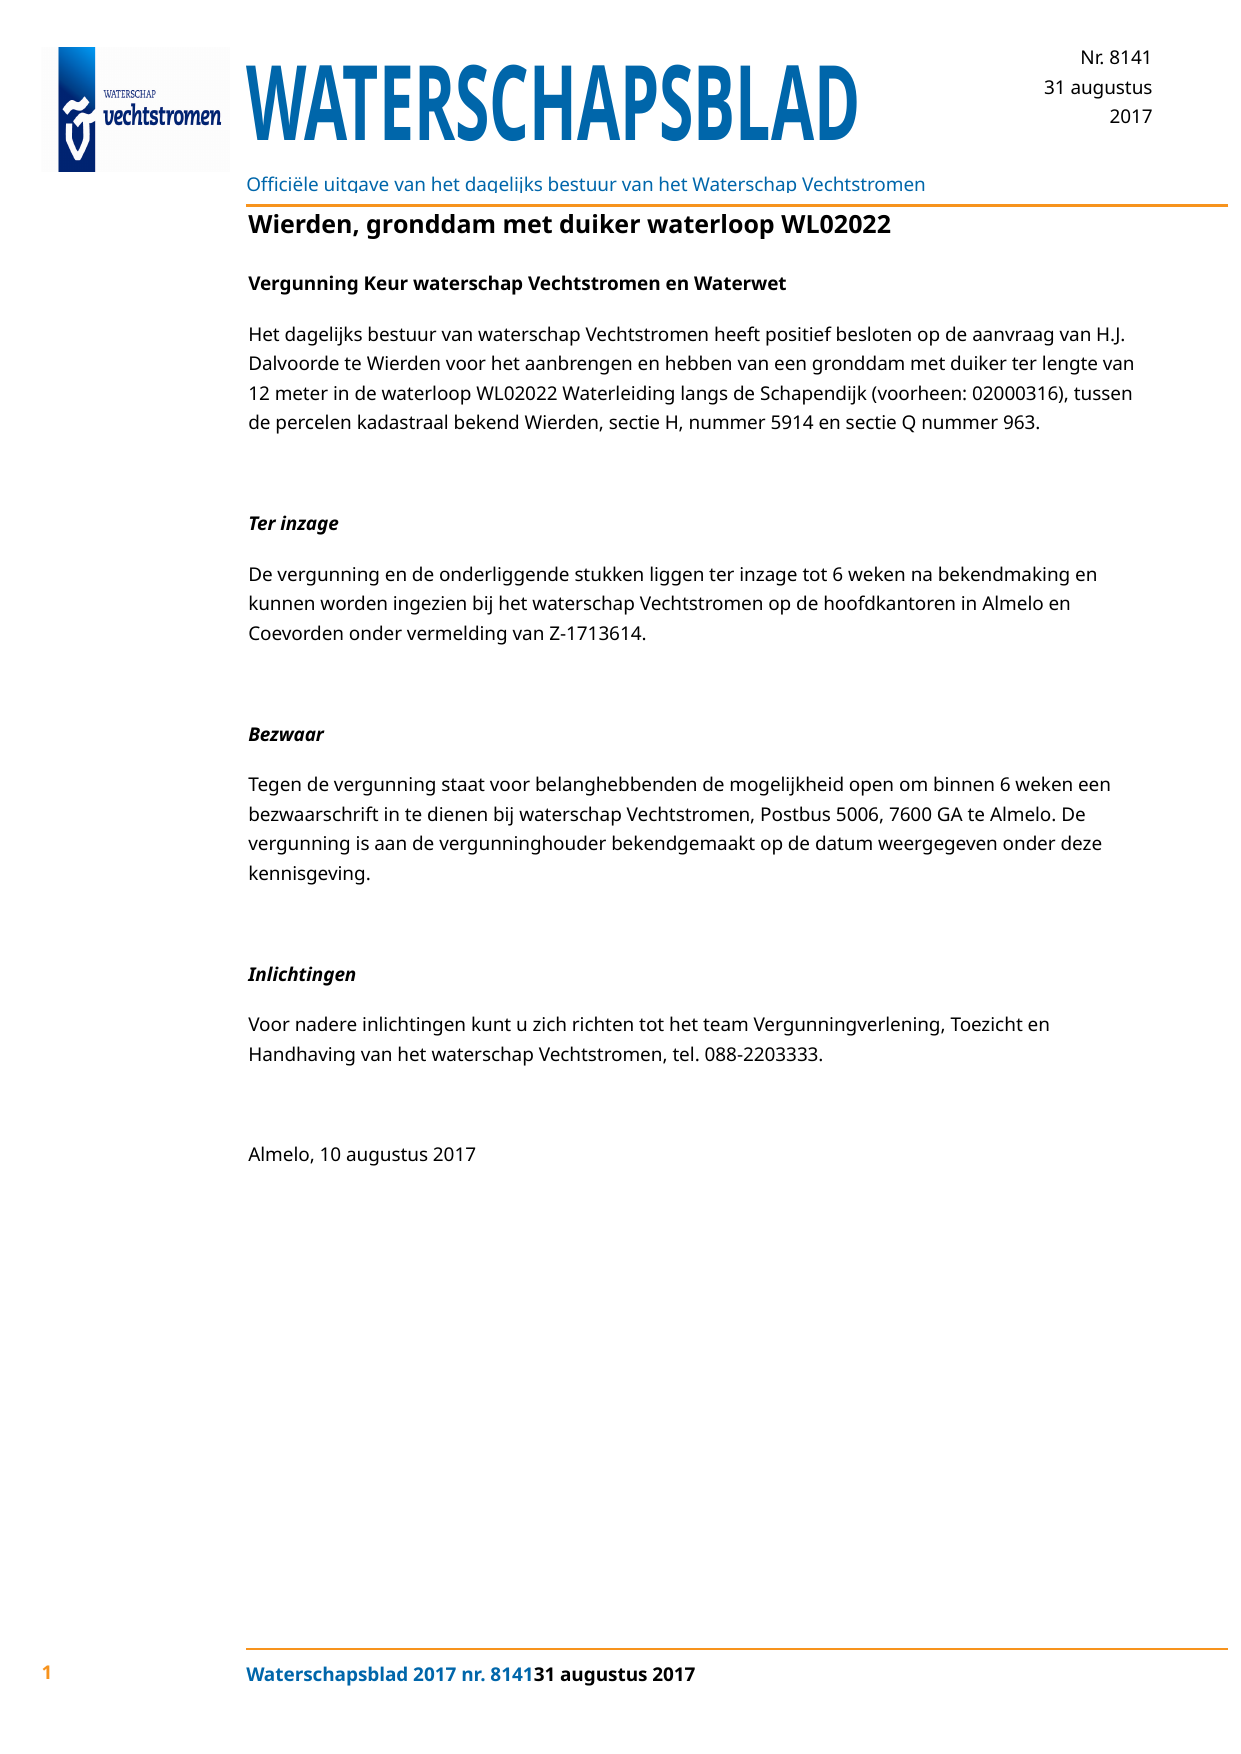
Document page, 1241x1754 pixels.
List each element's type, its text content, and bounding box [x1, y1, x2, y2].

text Wierden, gronddam met duiker waterloop WL02022 [248, 207, 1152, 241]
text Vergunning Keur waterschap Vechtstromen en Waterwet [248, 270, 1152, 296]
text Ter inzage [248, 510, 1152, 536]
text Tegen de vergunning staat voor belanghebbenden de mogelijkheid open om binnen 6 weken een bezwaarschrift in te dienen bij waterschap Vechtstromen, Postbus 5006, 7600 GA te Almelo. De vergunning is aan de vergunninghouder bekendgemaakt op de datum weergegeven onder deze kennisgeving. [248, 771, 1152, 886]
text Voor nadere inlichtingen kunt u zich richten tot het team Vergunningverlening, Toezicht en Handhaving van het waterschap Vechtstromen, tel. 088-2203333. [248, 1011, 1152, 1066]
text Het dagelijks bestuur van waterschap Vechtstromen heeft positief besloten op de aanvraag van H.J. Dalvoorde te Wierden voor het aanbrengen en hebben van een gronddam met duiker ter lengte van 12 meter in de waterloop WL02022 Waterleiding langs de Schapendijk (voorheen: 02000316), tussen de percelen kadastraal bekend Wierden, sectie H, nummer 5914 en sectie Q nummer 963. [248, 321, 1152, 435]
picture [41, 47, 231, 172]
text De vergunning en de onderliggende stukken liggen ter inzage tot 6 weken na bekendmaking en kunnen worden ingezien bij het waterschap Vechtstromen op de hoofdkantoren in Almelo en Coevorden onder vermelding van Z-1713614. [248, 561, 1152, 646]
text Almelo, 10 augustus 2017 [248, 1142, 1152, 1167]
text Inlichtingen [248, 961, 1152, 986]
text Bezwaar [248, 721, 1152, 746]
